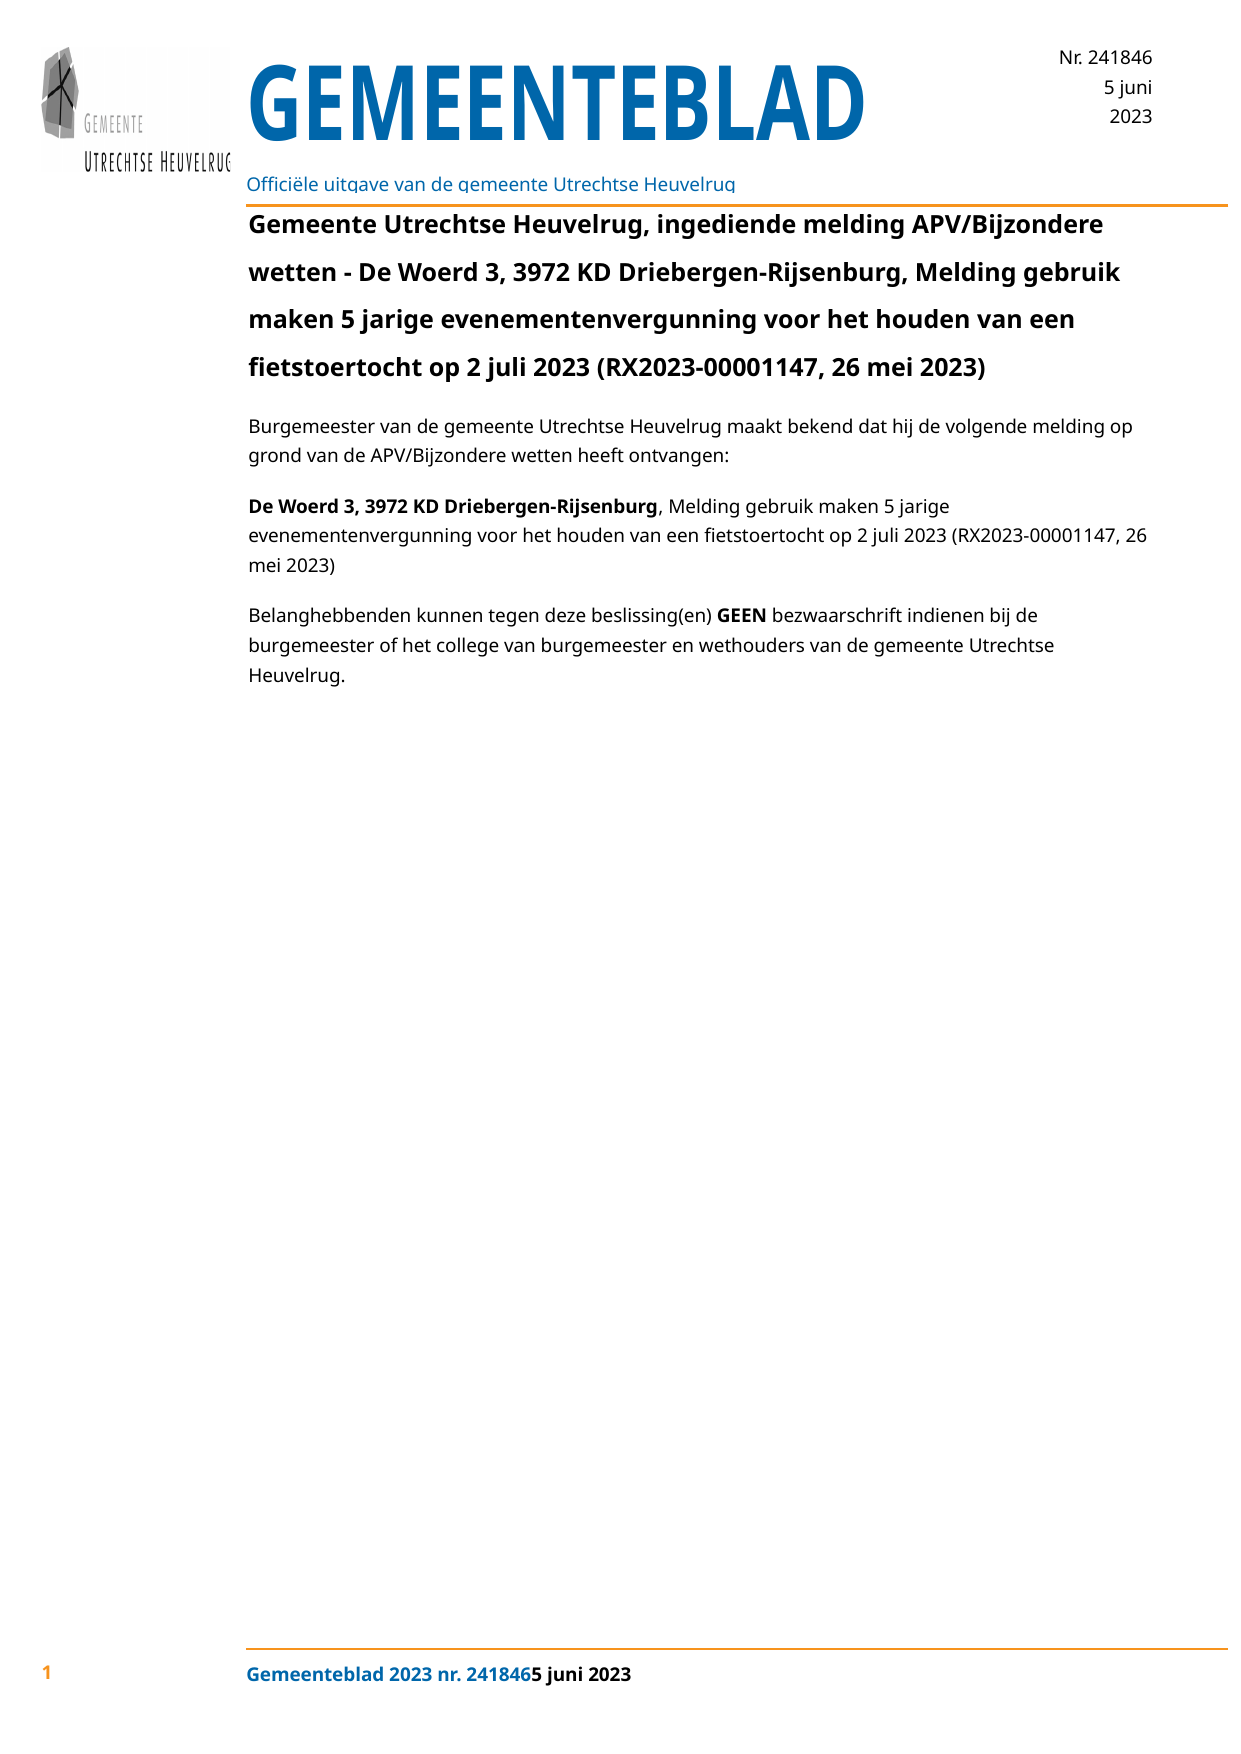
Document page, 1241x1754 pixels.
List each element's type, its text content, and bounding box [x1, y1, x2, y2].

text De Woerd 3, 3972 KD Driebergen-Rijsenburg, Melding gebruik maken 5 jarige evenementenvergunning voor het houden van een fietstoertocht op 2 juli 2023 (RX2023-00001147, 26 mei 2023) [248, 493, 1152, 578]
text Gemeente Utrechtse Heuvelrug, ingediende melding APV/Bijzondere wetten - De Woerd 3, 3972 KD Driebergen-Rijsenburg, Melding gebruik maken 5 jarige evenementenvergunning voor het houden van een fietstoertocht op 2 juli 2023 (RX2023-00001147, 26 mei 2023) [248, 207, 1152, 384]
text Burgemeester van de gemeente Utrechtse Heuvelrug maakt bekend dat hij de volgende melding op grond van de APV/Bijzondere wetten heeft ontvangen: [248, 413, 1152, 468]
picture [41, 47, 231, 172]
text Belanghebbenden kunnen tegen deze beslissing(en) GEEN bezwaarschrift indienen bij de burgemeester of het college van burgemeester en wethouders van de gemeente Utrechtse Heuvelrug. [248, 603, 1152, 688]
